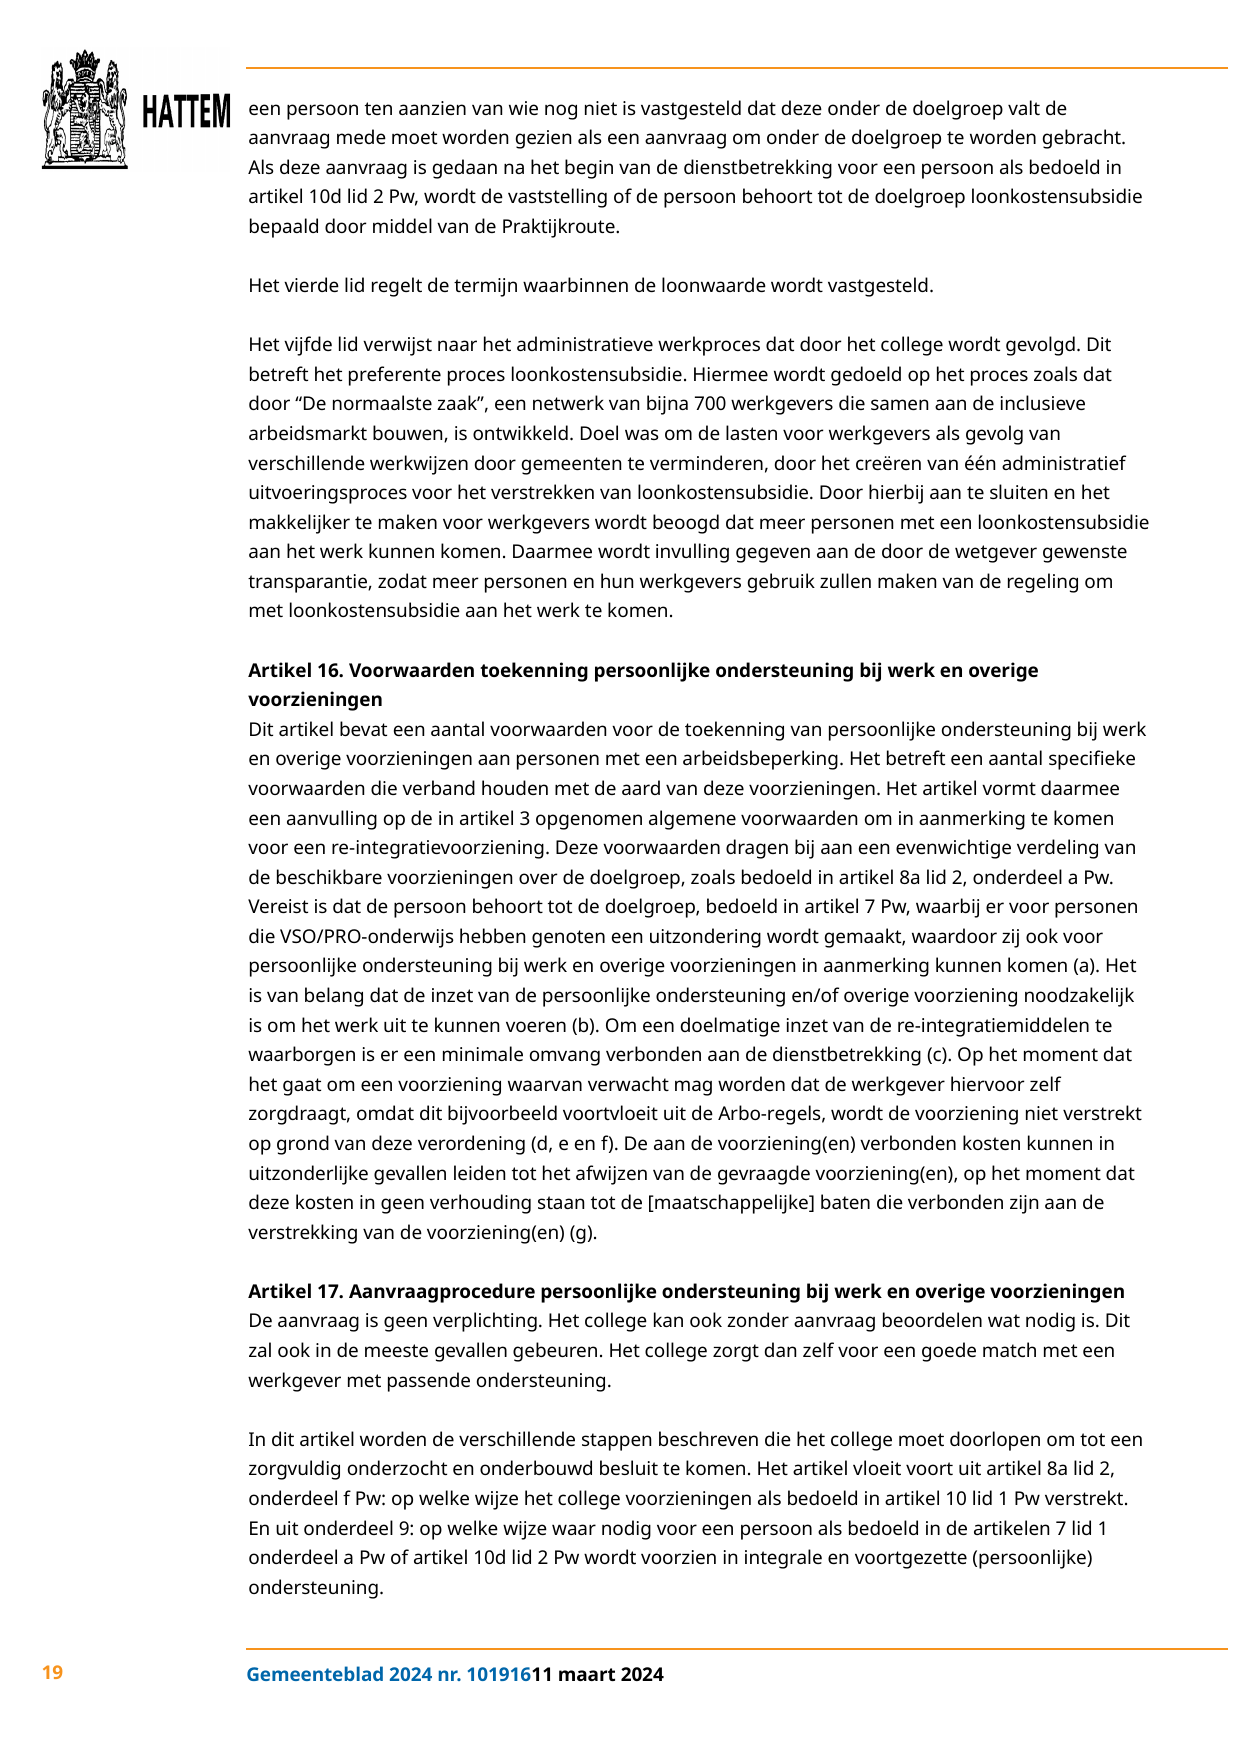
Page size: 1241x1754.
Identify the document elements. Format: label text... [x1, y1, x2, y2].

text Het vijfde lid verwijst naar het administratieve werkproces dat door het college wordt gevolgd. Dit betreft het preferente proces loonkostensubsidie. Hiermee wordt gedoeld op het proces zoals dat door “De normaalste zaak”, een netwerk van bijna 700 werkgevers die samen aan de inclusieve arbeidsmarkt bouwen, is ontwikkeld. Doel was om de lasten voor werkgevers als gevolg van verschillende werkwijzen door gemeenten te verminderen, door het creëren van één administratief uitvoeringsproces voor het verstrekken van loonkostensubsidie. Door hierbij aan te sluiten en het makkelijker te maken voor werkgevers wordt beoogd dat meer personen met een loonkostensubsidie aan het werk kunnen komen. Daarmee wordt invulling gegeven aan de door de wetgever gewenste transparantie, zodat meer personen en hun werkgevers gebruik zullen maken van de regeling om met loonkostensubsidie aan het werk te komen. [248, 331, 1152, 623]
text Als deze aanvraag is gedaan na het begin van de dienstbetrekking voor een persoon als bedoeld in artikel 10d lid 2 Pw, wordt de vaststelling of de persoon behoort tot de doelgroep loonkostensubsidie bepaald door middel van de Praktijkroute. [248, 154, 1152, 239]
text Het vierde lid regelt de termijn waarbinnen de loonwaarde wordt vastgesteld. [248, 272, 1152, 298]
text Artikel 16. Voorwaarden toekenning persoonlijke ondersteuning bij werk en overige voorzieningen [248, 657, 1152, 712]
text De aanvraag is geen verplichting. Het college kan ook zonder aanvraag beoordelen wat nodig is. Dit zal ook in de meeste gevallen gebeuren. Het college zorgt dan zelf voor een goede match met een werkgever met passende ondersteuning. [248, 1308, 1152, 1393]
text In dit artikel worden de verschillende stappen beschreven die het college moet doorlopen om tot een zorgvuldig onderzocht en onderbouwd besluit te komen. Het artikel vloeit voort uit artikel 8a lid 2, onderdeel f Pw: op welke wijze het college voorzieningen als bedoeld in artikel 10 lid 1 Pw verstrekt. En uit onderdeel 9: op welke wijze waar nodig voor een persoon als bedoeld in de artikelen 7 lid 1 onderdeel a Pw of artikel 10d lid 2 Pw wordt voorzien in integrale en voortgezette (persoonlijke) ondersteuning. [248, 1426, 1152, 1600]
text Artikel 17. Aanvraagprocedure persoonlijke ondersteuning bij werk en overige voorzieningen [248, 1278, 1152, 1304]
text een persoon ten aanzien van wie nog niet is vastgesteld dat deze onder de doelgroep valt de aanvraag mede moet worden gezien als een aanvraag om onder de doelgroep te worden gebracht. [248, 95, 1152, 150]
picture [41, 47, 231, 172]
text Vereist is dat de persoon behoort tot de doelgroep, bedoeld in artikel 7 Pw, waarbij er voor personen die VSO/PRO-onderwijs hebben genoten een uitzondering wordt gemaakt, waardoor zij ook voor persoonlijke ondersteuning bij werk en overige voorzieningen in aanmerking kunnen komen (a). Het is van belang dat de inzet van de persoonlijke ondersteuning en/of overige voorziening noodzakelijk is om het werk uit te kunnen voeren (b). Om een doelmatige inzet van de re-integratiemiddelen te waarborgen is er een minimale omvang verbonden aan de dienstbetrekking (c). Op het moment dat het gaat om een voorziening waarvan verwacht mag worden dat de werkgever hiervoor zelf zorgdraagt, omdat dit bijvoorbeeld voortvloeit uit de Arbo-regels, wordt de voorziening niet verstrekt op grond van deze verordening (d, e en f). De aan de voorziening(en) verbonden kosten kunnen in uitzonderlijke gevallen leiden tot het afwijzen van de gevraagde voorziening(en), op het moment dat deze kosten in geen verhouding staan tot de [maatschappelijke] baten die verbonden zijn aan de verstrekking van de voorziening(en) (g). [248, 893, 1152, 1245]
text Dit artikel bevat een aantal voorwaarden voor de toekenning van persoonlijke ondersteuning bij werk en overige voorzieningen aan personen met een arbeidsbeperking. Het betreft een aantal specifieke voorwaarden die verband houden met de aard van deze voorzieningen. Het artikel vormt daarmee een aanvulling op de in artikel 3 opgenomen algemene voorwaarden om in aanmerking te komen voor een re-integratievoorziening. Deze voorwaarden dragen bij aan een evenwichtige verdeling van de beschikbare voorzieningen over de doelgroep, zoals bedoeld in artikel 8a lid 2, onderdeel a Pw. [248, 716, 1152, 890]
